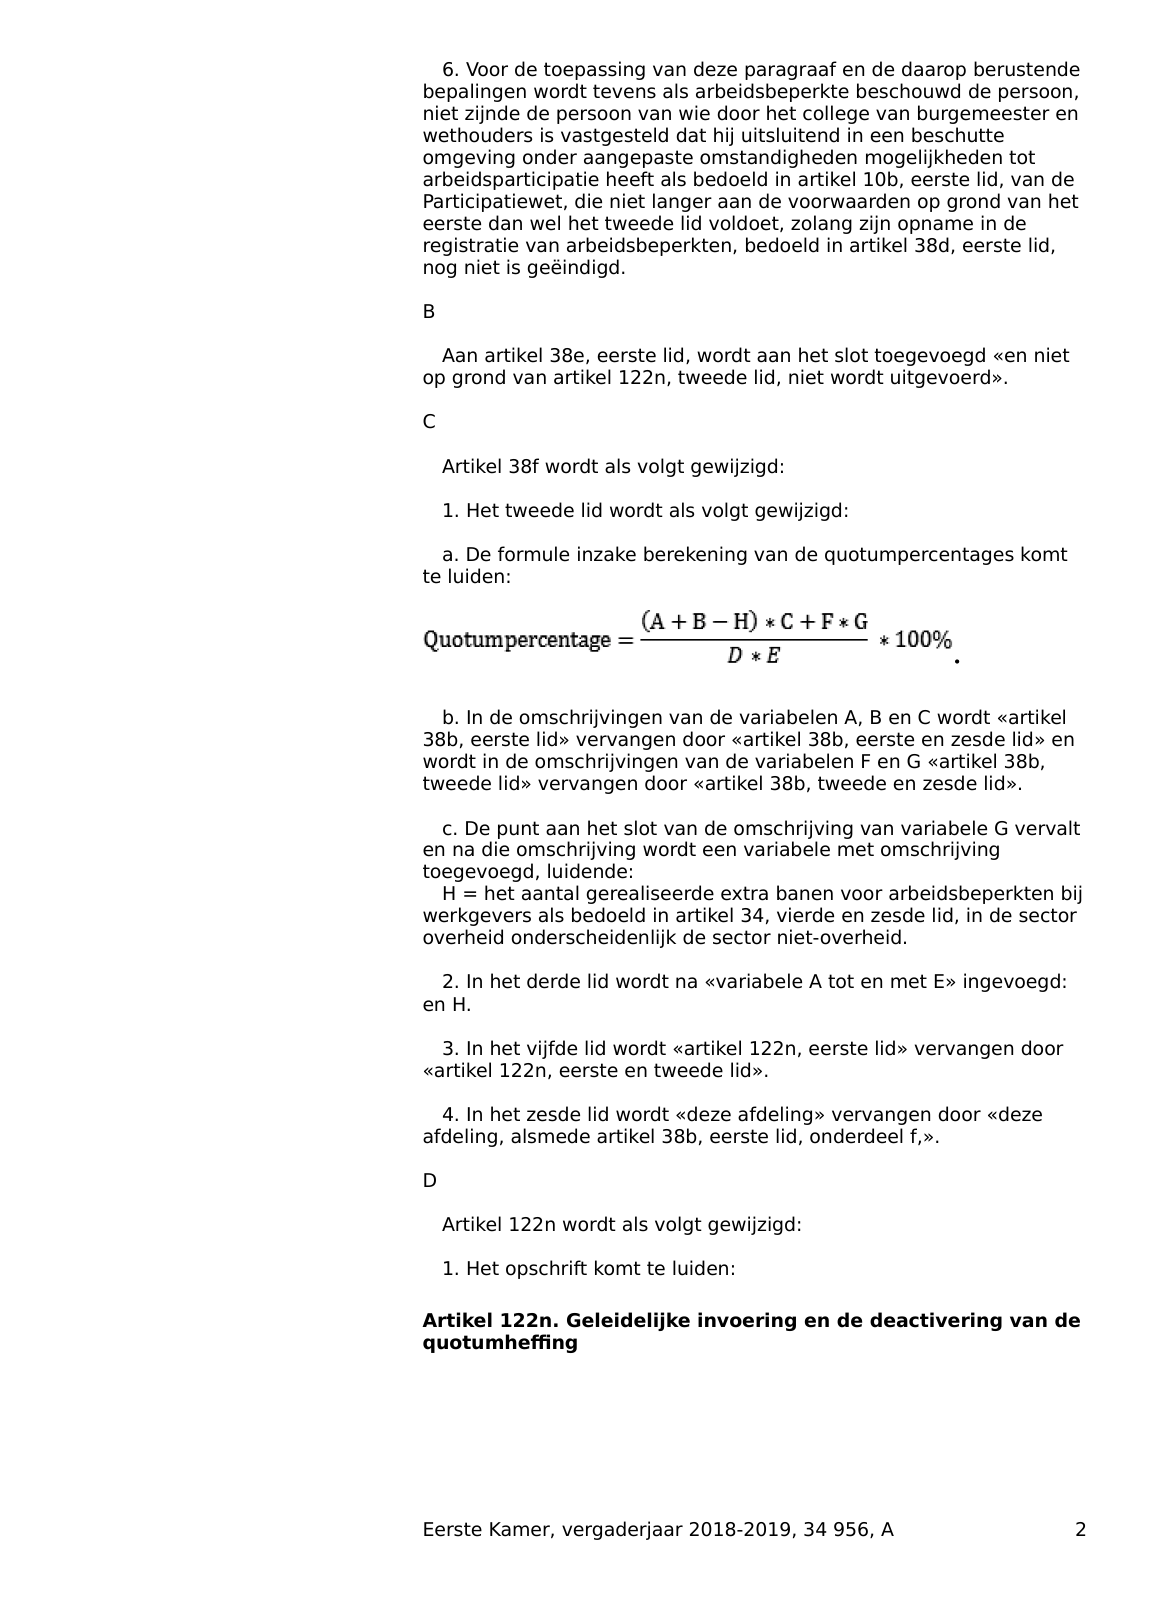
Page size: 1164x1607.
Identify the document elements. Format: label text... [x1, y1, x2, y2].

text B [422, 301, 1087, 323]
text 2. In het derde lid wordt na «variabele A tot en met E» ingevoegd: en H. [422, 971, 1087, 1015]
text H = het aantal gerealiseerde extra banen voor arbeidsbeperkten bij werkgevers als bedoeld in artikel 34, vierde en zesde lid, in de sector overheid onderscheidenlijk de sector niet-overheid. [422, 883, 1087, 949]
subtitle Artikel 122n. Geleidelijke invoering en de deactivering van de quotumheffing [422, 1310, 1087, 1354]
text 4. In het zesde lid wordt «deze afdeling» vervangen door «deze afdeling, alsmede artikel 38b, eerste lid, onderdeel f,». [422, 1104, 1087, 1148]
text c. De punt aan het slot van de omschrijving van variabele G vervalt en na die omschrijving wordt een variabele met omschrijving toegevoegd, luidende: [422, 817, 1087, 883]
text a. De formule inzake berekening van de quotumpercentages komt te luiden: [422, 544, 1087, 588]
text 3. In het vijfde lid wordt «artikel 122n, eerste lid» vervangen door «artikel 122n, eerste en tweede lid». [422, 1038, 1087, 1082]
text 1. Het opschrift komt te luiden: [422, 1258, 1087, 1280]
text 1. Het tweede lid wordt als volgt gewijzigd: [422, 500, 1087, 522]
text Artikel 122n wordt als volgt gewijzigd: [422, 1214, 1087, 1236]
text 6. Voor de toepassing van deze paragraaf en de daarop berustende bepalingen wordt tevens als arbeidsbeperkte beschouwd de persoon, niet zijnde de persoon van wie door het college van burgemeester en wethouders is vastgesteld dat hij uitsluitend in een beschutte omgeving onder aangepaste omstandigheden mogelijkheden tot arbeidsparticipatie heeft als bedoeld in artikel 10b, eerste lid, van de Participatiewet, die niet langer aan de voorwaarden op grond van het eerste dan wel het tweede lid voldoet, zolang zijn opname in de registratie van arbeidsbeperkten, bedoeld in artikel 38d, eerste lid, nog niet is geëindigd. [422, 59, 1087, 279]
text C [422, 411, 1087, 433]
text D [422, 1170, 1087, 1192]
text b. In de omschrijvingen van de variabelen A, B en C wordt «artikel 38b, eerste lid» vervangen door «artikel 38b, eerste en zesde lid» en wordt in de omschrijvingen van de variabelen F en G «artikel 38b, tweede lid» vervangen door «artikel 38b, tweede en zesde lid». [422, 707, 1087, 795]
picture [422, 610, 990, 664]
text Artikel 38f wordt als volgt gewijzigd: [422, 456, 1087, 477]
text Aan artikel 38e, eerste lid, wordt aan het slot toegevoegd «en niet op grond van artikel 122n, tweede lid, niet wordt uitgevoerd». [422, 345, 1087, 389]
